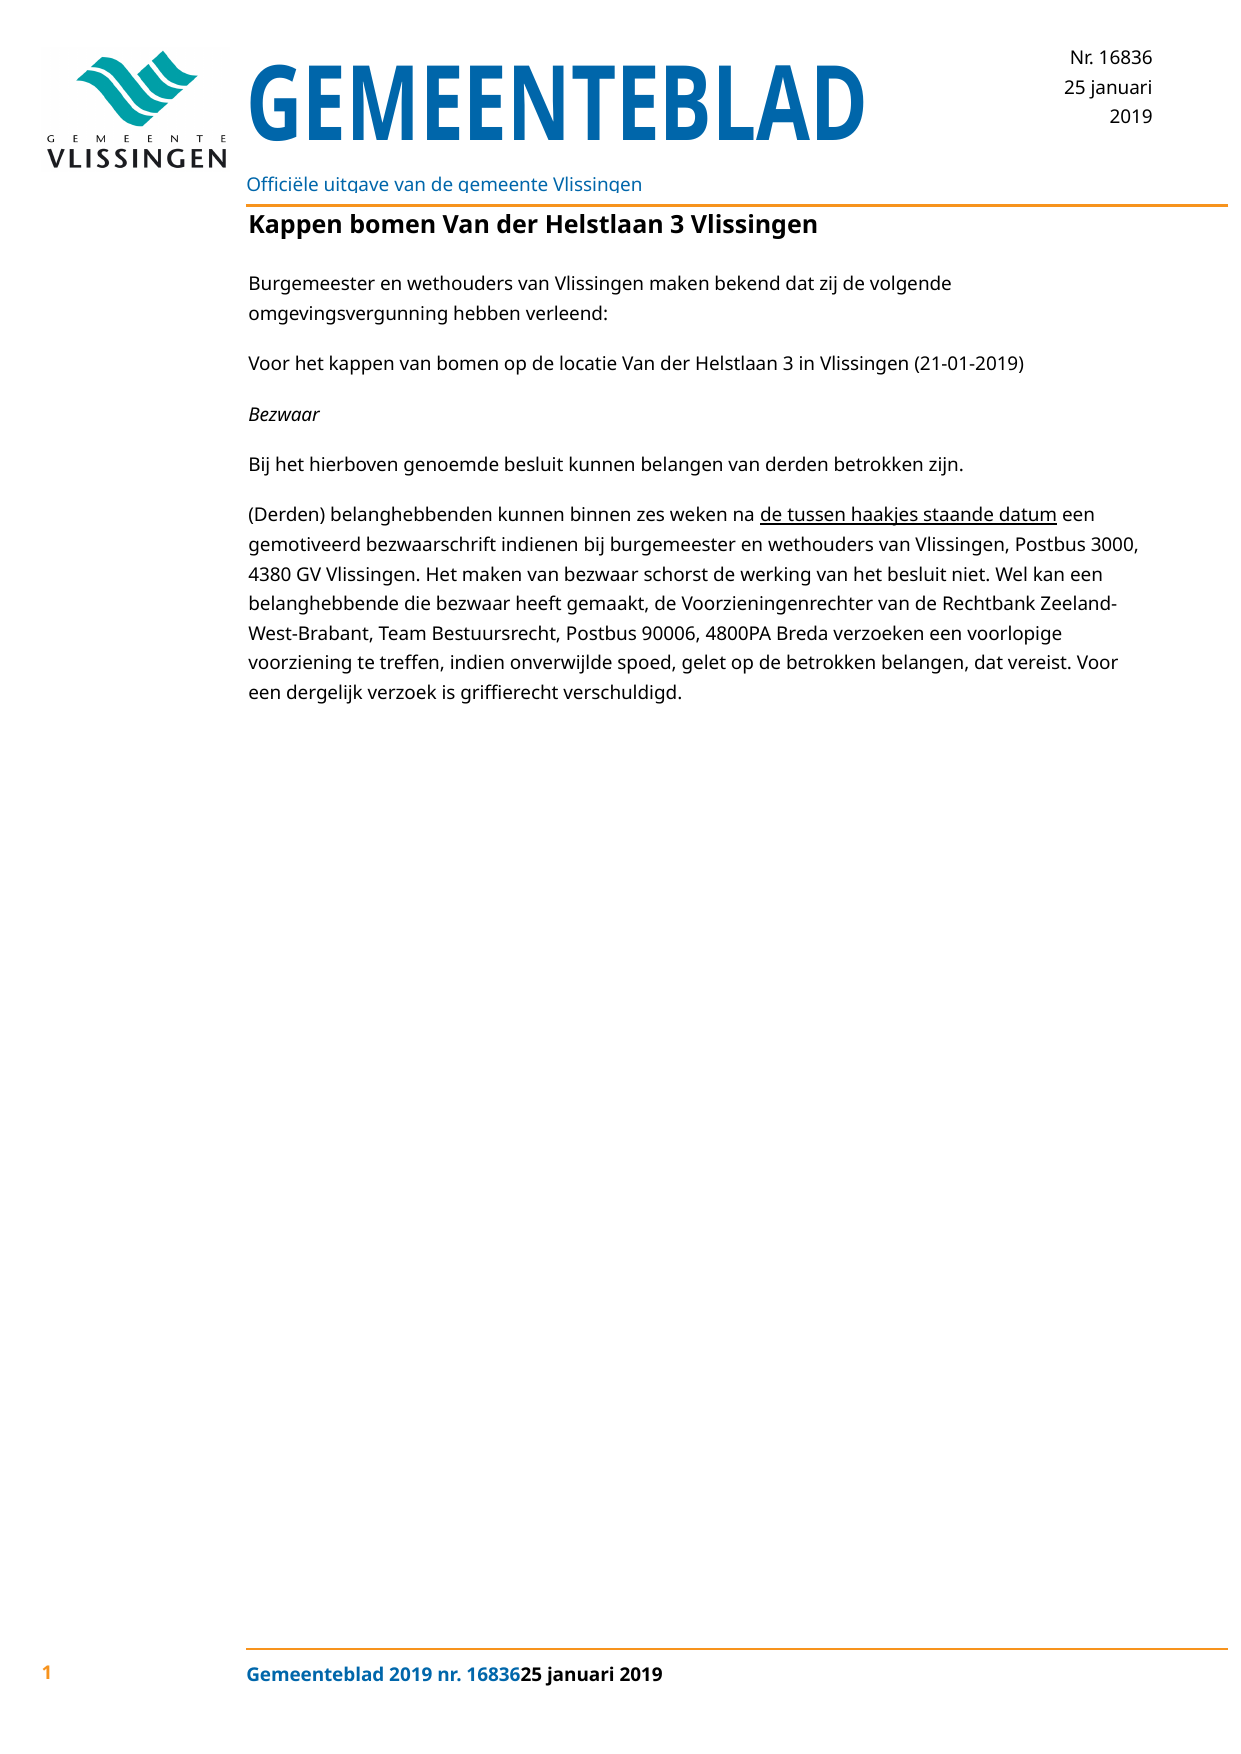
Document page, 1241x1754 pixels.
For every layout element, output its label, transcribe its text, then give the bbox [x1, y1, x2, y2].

text Kappen bomen Van der Helstlaan 3 Vlissingen [248, 207, 1152, 241]
text Bij het hierboven genoemde besluit kunnen belangen van derden betrokken zijn. [248, 451, 1152, 477]
text (Derden) belanghebbenden kunnen binnen zes weken na de tussen haakjes staande datum een gemotiveerd bezwaarschrift indienen bij burgemeester en wethouders van Vlissingen, Postbus 3000, 4380 GV Vlissingen. Het maken van bezwaar schorst de werking van het besluit niet. Wel kan een belanghebbende die bezwaar heeft gemaakt, de Voorzieningenrechter van de Rechtbank Zeeland-West-Brabant, Team Bestuursrecht, Postbus 90006, 4800PA Breda verzoeken een voorlopige voorziening te treffen, indien onverwijlde spoed, gelet op de betrokken belangen, dat vereist. Voor een dergelijk verzoek is griffierecht verschuldigd. [248, 502, 1152, 705]
text Bezwaar [248, 401, 1152, 426]
picture [41, 47, 231, 172]
text Voor het kappen van bomen op de locatie Van der Helstlaan 3 in Vlissingen (21-01-2019) [248, 350, 1152, 376]
text Burgemeester en wethouders van Vlissingen maken bekend dat zij de volgende omgevingsvergunning hebben verleend: [248, 270, 1152, 326]
